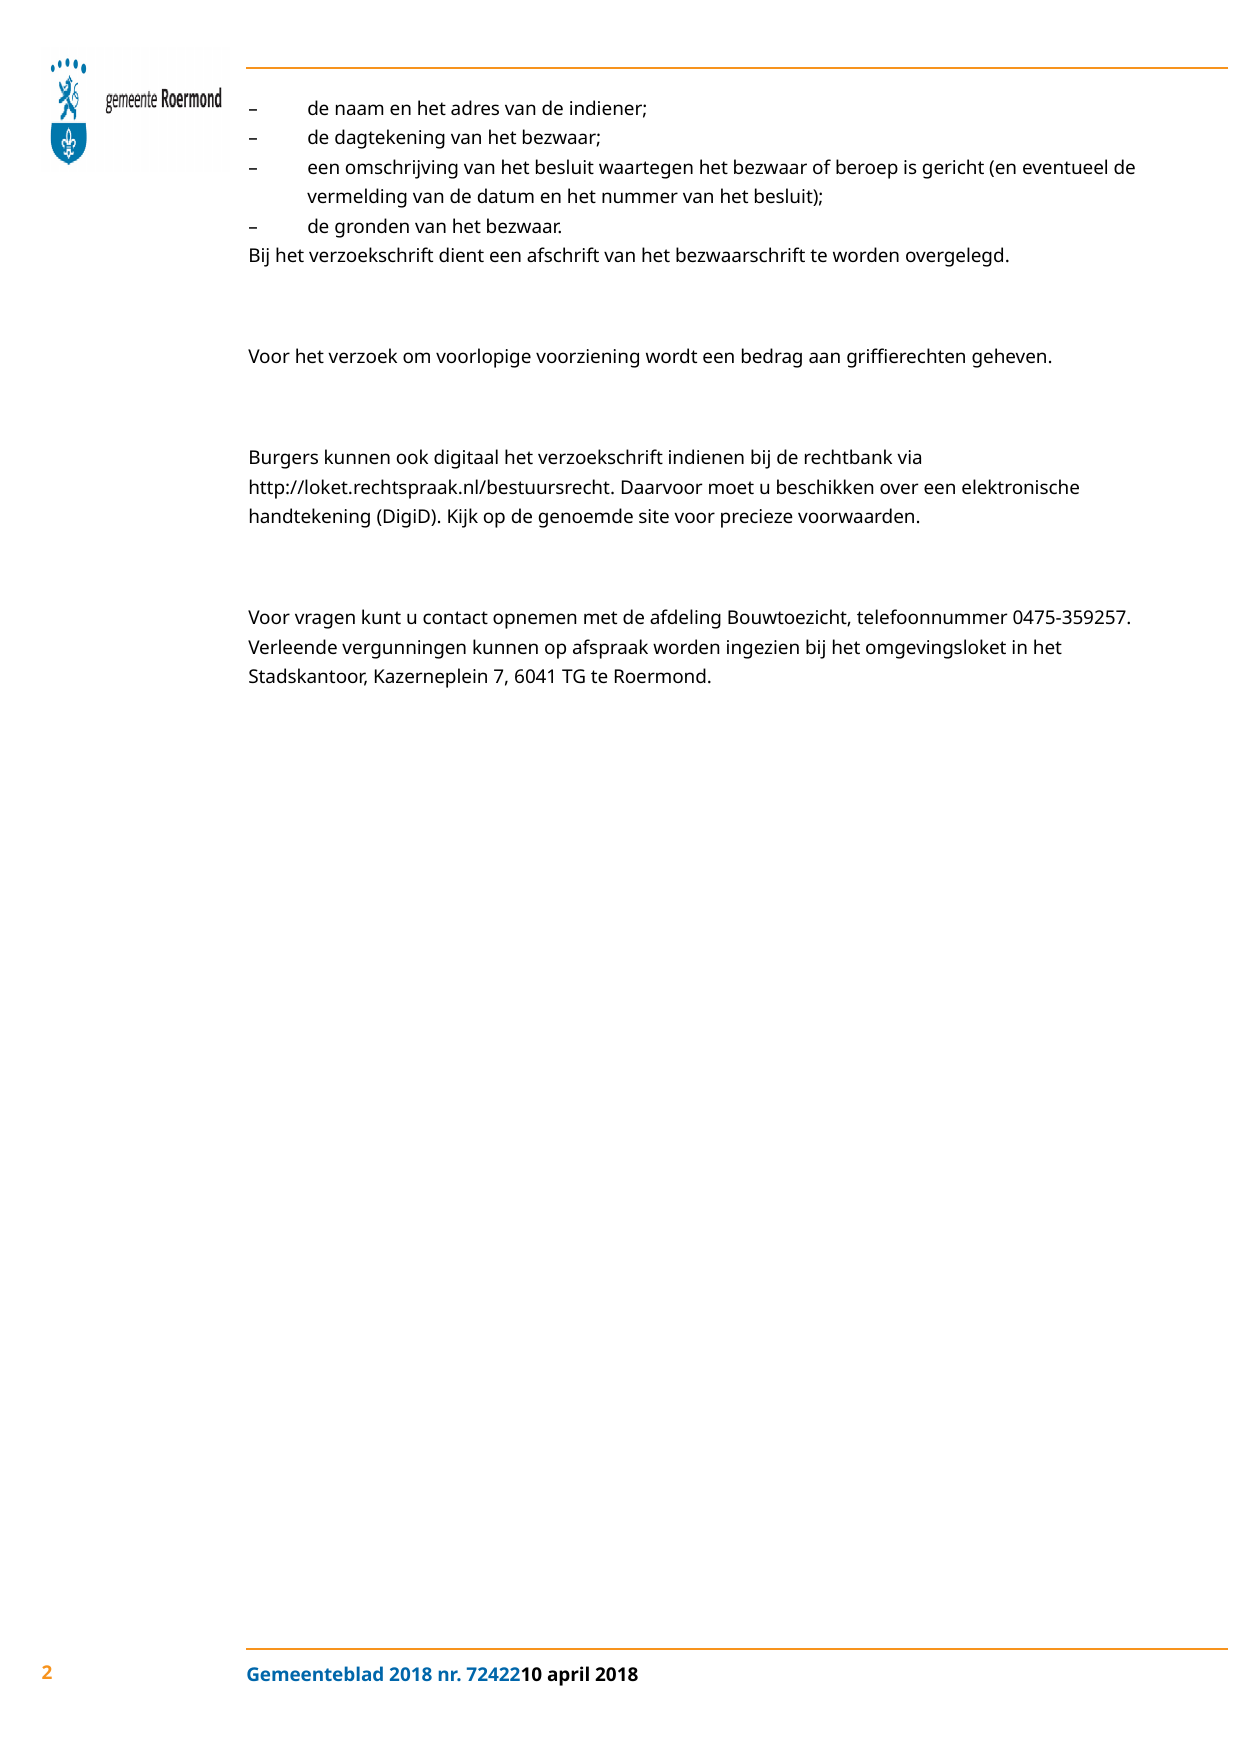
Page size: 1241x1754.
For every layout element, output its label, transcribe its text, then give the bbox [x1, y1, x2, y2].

list de dagtekening van het bezwaar; [248, 124, 1152, 150]
text Voor vragen kunt u contact opnemen met de afdeling Bouwtoezicht, telefoonnummer 0475-359257. Verleende vergunningen kunnen op afspraak worden ingezien bij het omgevingsloket in het Stadskantoor, Kazerneplein 7, 6041 TG te Roermond. [248, 604, 1152, 689]
list een omschrijving van het besluit waartegen het bezwaar of beroep is gericht (en eventueel de vermelding van de datum en het nummer van het besluit); [248, 154, 1152, 209]
text Burgers kunnen ook digitaal het verzoekschrift indienen bij de rechtbank via http://loket.rechtspraak.nl/bestuursrecht. Daarvoor moet u beschikken over een elektronische handtekening (DigiD). Kijk op de genoemde site voor precieze voorwaarden. [248, 444, 1152, 529]
text Voor het verzoek om voorlopige voorziening wordt een bedrag aan griffierechten geheven. [248, 343, 1152, 369]
text Bij het verzoekschrift dient een afschrift van het bezwaarschrift te worden overgelegd. [248, 243, 1152, 268]
list de gronden van het bezwaar. [248, 213, 1152, 239]
list de naam en het adres van de indiener; [248, 95, 1152, 121]
picture [41, 47, 231, 172]
